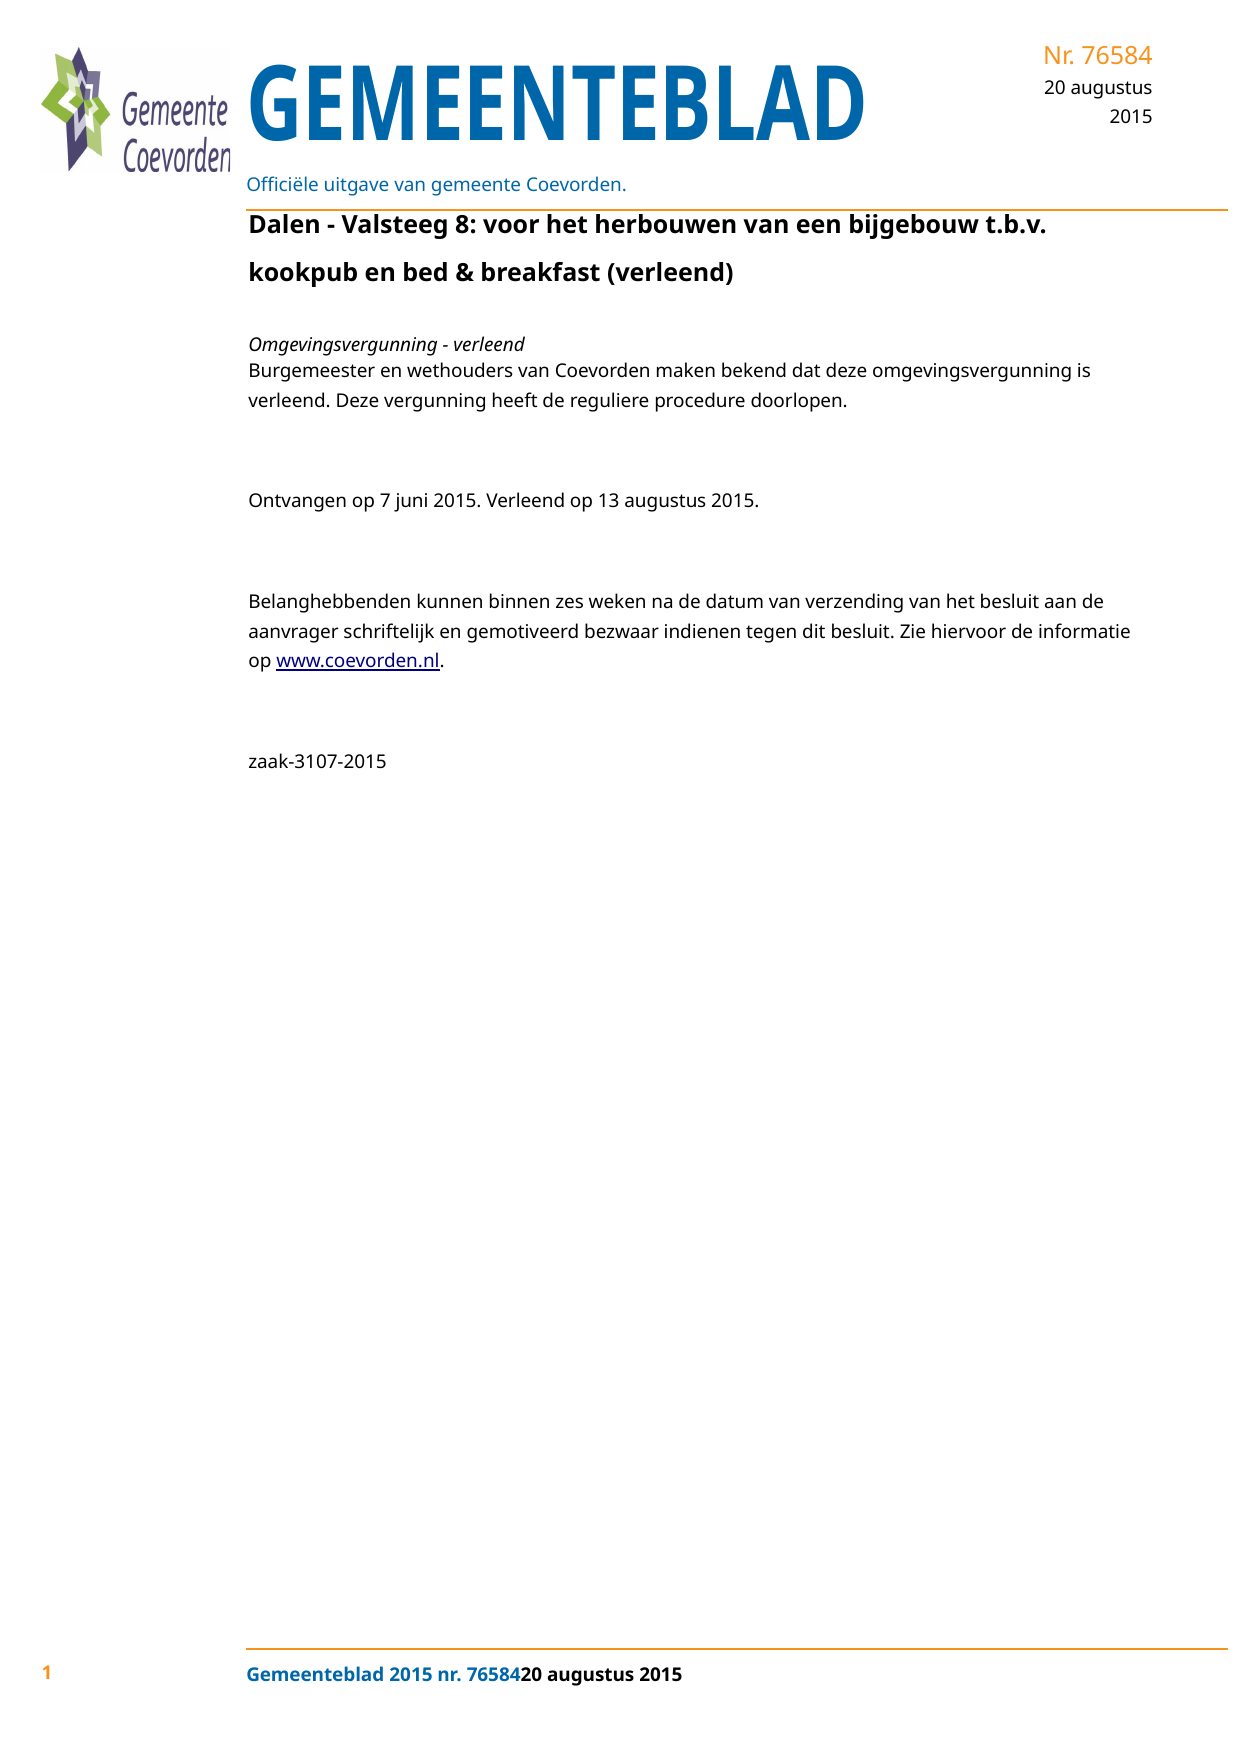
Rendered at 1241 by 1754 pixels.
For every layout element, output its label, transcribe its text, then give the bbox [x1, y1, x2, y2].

text Ontvangen op 7 juni 2015. Verleend op 13 augustus 2015. [248, 488, 1152, 513]
picture [41, 47, 231, 172]
text zaak-3107-2015 [248, 748, 1152, 774]
text Dalen - Valsteeg 8: voor het herbouwen van een bijgebouw t.b.v. kookpub en bed & breakfast (verleend) [248, 211, 1152, 288]
text Burgemeester en wethouders van Coevorden maken bekend dat deze omgevingsvergunning is verleend. Deze vergunning heeft de reguliere procedure doorlopen. [248, 357, 1152, 412]
text Omgevingsvergunning - verleend [248, 331, 1152, 357]
text Belanghebbenden kunnen binnen zes weken na de datum van verzending van het besluit aan de aanvrager schriftelijk en gemotiveerd bezwaar indienen tegen dit besluit. Zie hiervoor de informatie op www.coevorden.nl. [248, 588, 1152, 673]
